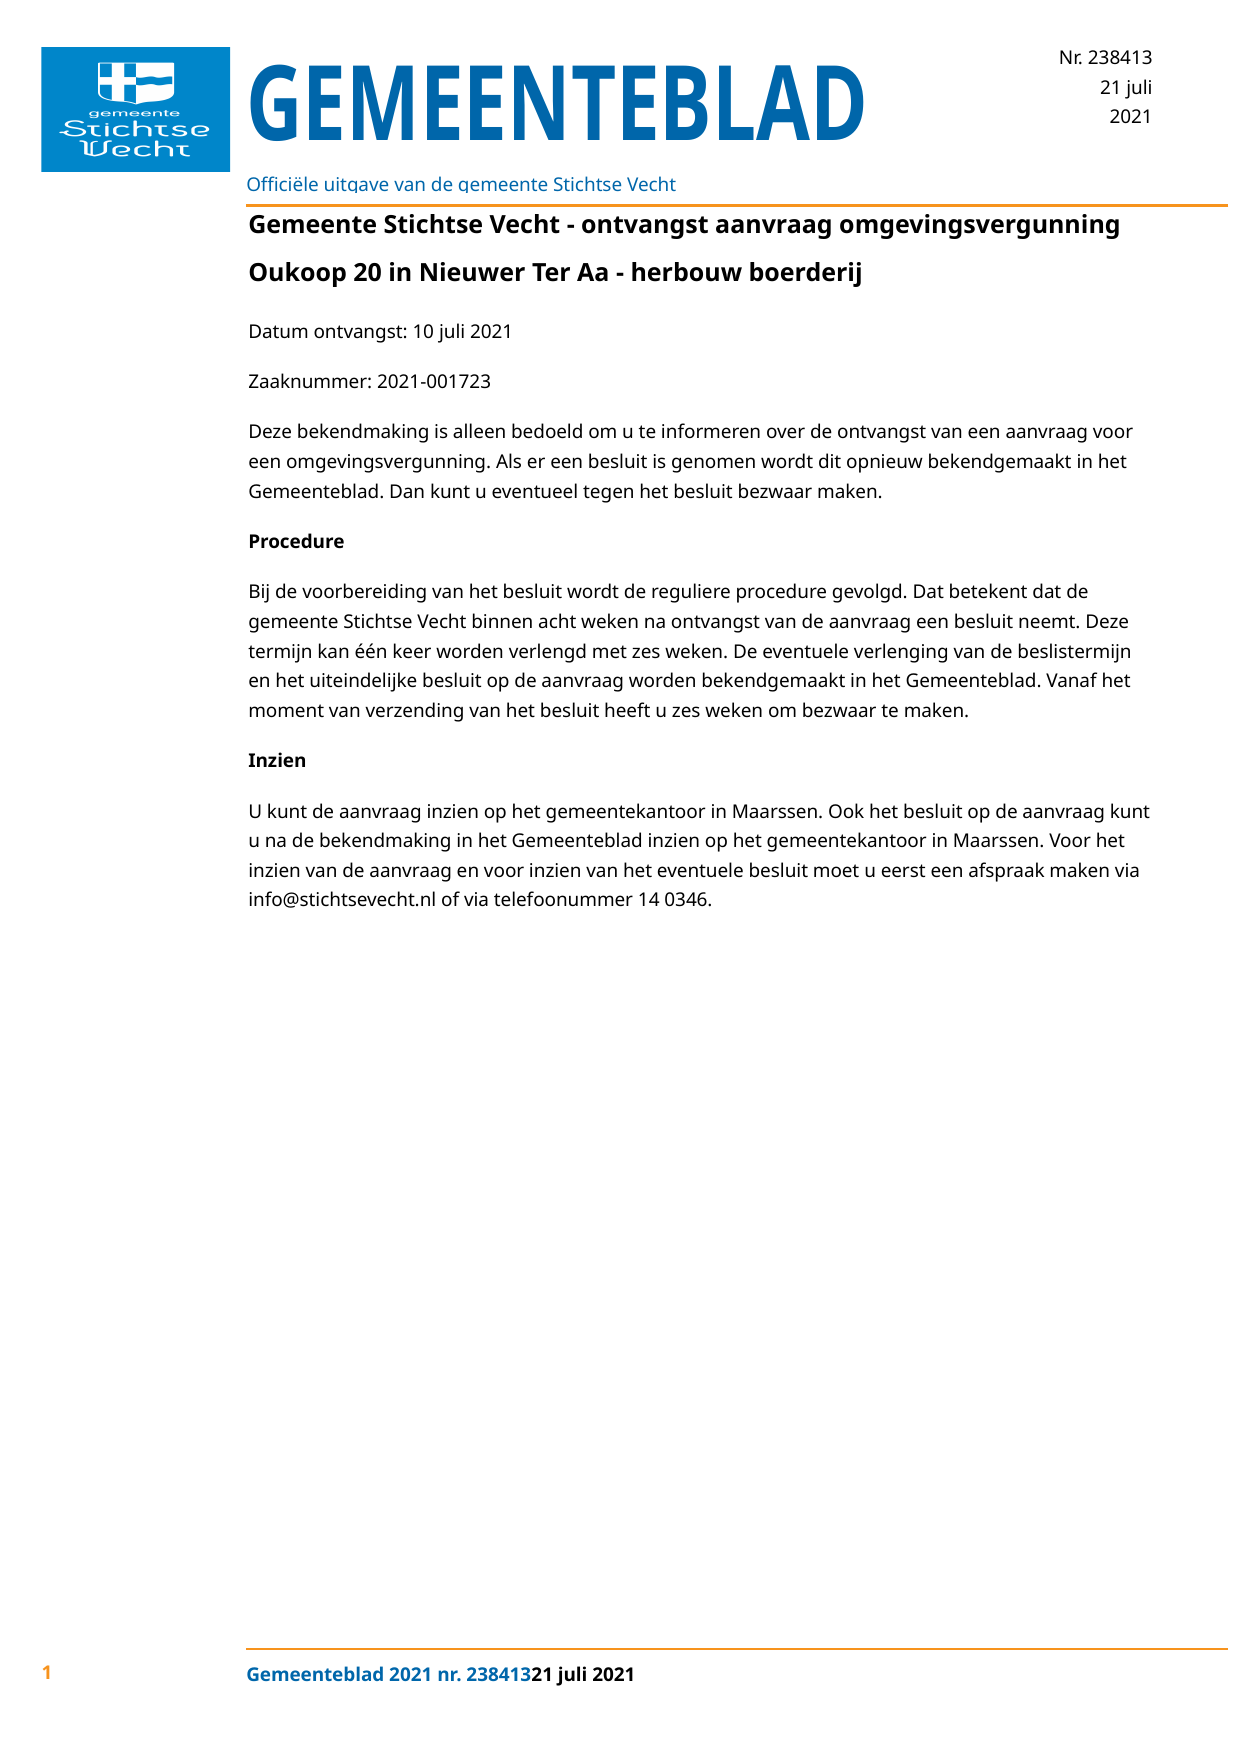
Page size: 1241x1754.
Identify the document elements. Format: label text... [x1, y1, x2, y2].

picture [137, 63, 174, 103]
text Procedure [248, 528, 1152, 554]
text Zaaknummer: 2021-001723 [248, 368, 1152, 394]
text U kunt de aanvraag inzien op het gemeentekantoor in Maarssen. Ook het besluit op de aanvraag kunt u na de bekendmaking in het Gemeenteblad inzien op het gemeentekantoor in Maarssen. Voor het inzien van de aanvraag en voor inzien van het eventuele besluit moet u eerst een afspraak maken via info@stichtsevecht.nl of via telefoonummer 14 0346. [248, 798, 1152, 912]
picture [99, 63, 135, 101]
text Bij de voorbereiding van het besluit wordt de reguliere procedure gevolgd. Dat betekent dat de gemeente Stichtse Vecht binnen acht weken na ontvangst van de aanvraag een besluit neemt. Deze termijn kan één keer worden verlengd met zes weken. De eventuele verlenging van de beslistermijn en het uiteindelijke besluit op de aanvraag worden bekendgemaakt in het Gemeenteblad. Vanaf het moment van verzending van het besluit heeft u zes weken om bezwaar te maken. [248, 579, 1152, 723]
text Deze bekendmaking is alleen bedoeld om u te informeren over de ontvangst van een aanvraag voor een omgevingsvergunning. Als er een besluit is genomen wordt dit opnieuw bekendgemaakt in het Gemeenteblad. Dan kunt u eventueel tegen het besluit bezwaar maken. [248, 419, 1152, 504]
text Datum ontvangst: 10 juli 2021 [248, 318, 1152, 344]
text Inzien [248, 747, 1152, 773]
text Gemeente Stichtse Vecht - ontvangst aanvraag omgevingsvergunning Oukoop 20 in Nieuwer Ter Aa - herbouw boerderij [248, 207, 1152, 288]
